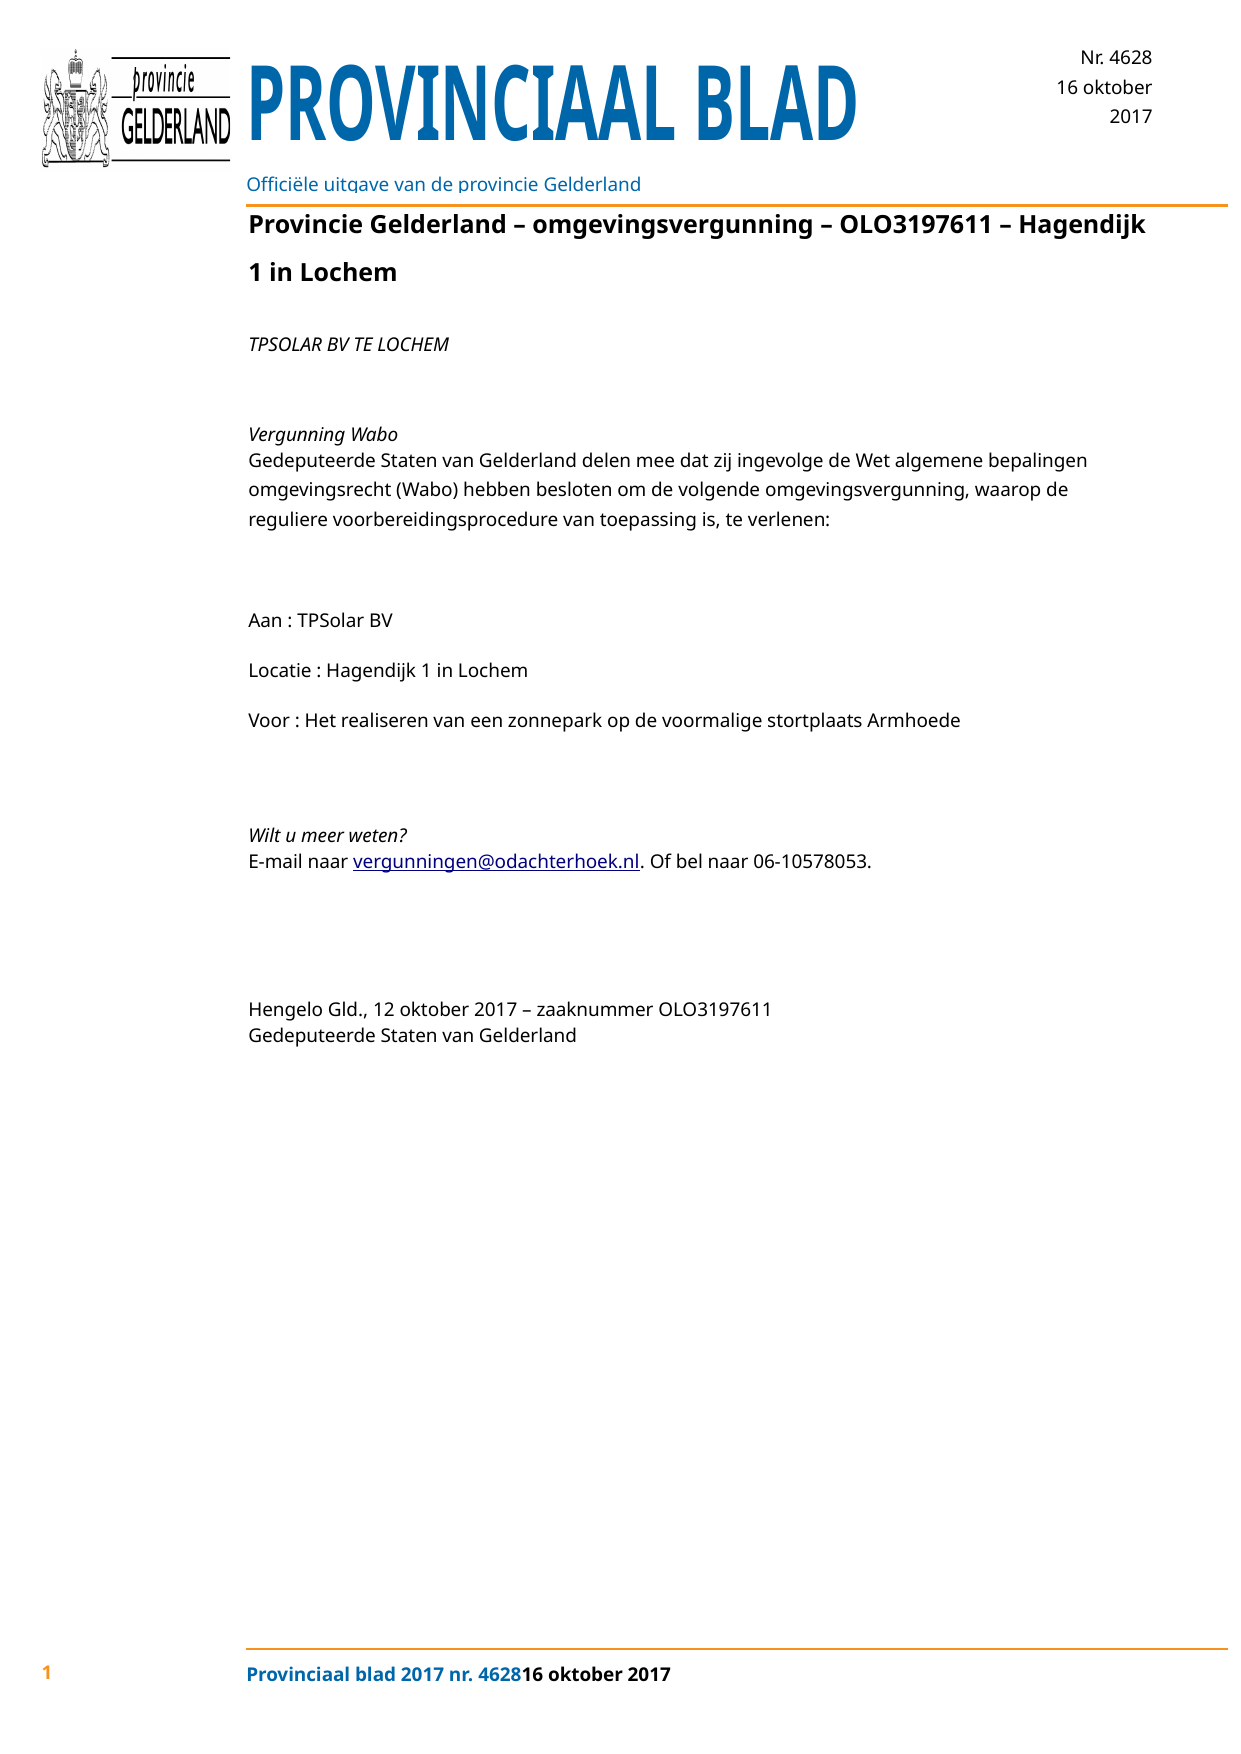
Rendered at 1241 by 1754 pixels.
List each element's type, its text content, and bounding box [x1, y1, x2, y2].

text Gedeputeerde Staten van Gelderland delen mee dat zij ingevolge de Wet algemene bepalingen omgevingsrecht (Wabo) hebben besloten om de volgende omgevingsvergunning, waarop de reguliere voorbereidingsprocedure van toepassing is, te verlenen: [248, 447, 1152, 532]
text Provincie Gelderland – omgevingsvergunning – OLO3197611 – Hagendijk 1 in Lochem [248, 207, 1152, 288]
text Hengelo Gld., 12 oktober 2017 – zaaknummer OLO3197611 [248, 996, 1152, 1022]
text TPSOLAR BV TE LOCHEM [248, 331, 1152, 357]
text Wilt u meer weten? [248, 822, 1152, 848]
text Locatie : Hagendijk 1 in Lochem [248, 657, 1152, 683]
picture [41, 47, 231, 172]
text Gedeputeerde Staten van Gelderland [248, 1022, 1152, 1048]
text Aan : TPSolar BV [248, 607, 1152, 633]
text Voor : Het realiseren van een zonnepark op de voormalige stortplaats Armhoede [248, 708, 1152, 733]
text Vergunning Wabo [248, 421, 1152, 447]
text E-mail naar vergunningen@odachterhoek.nl. Of bel naar 06-10578053. [248, 848, 1152, 873]
